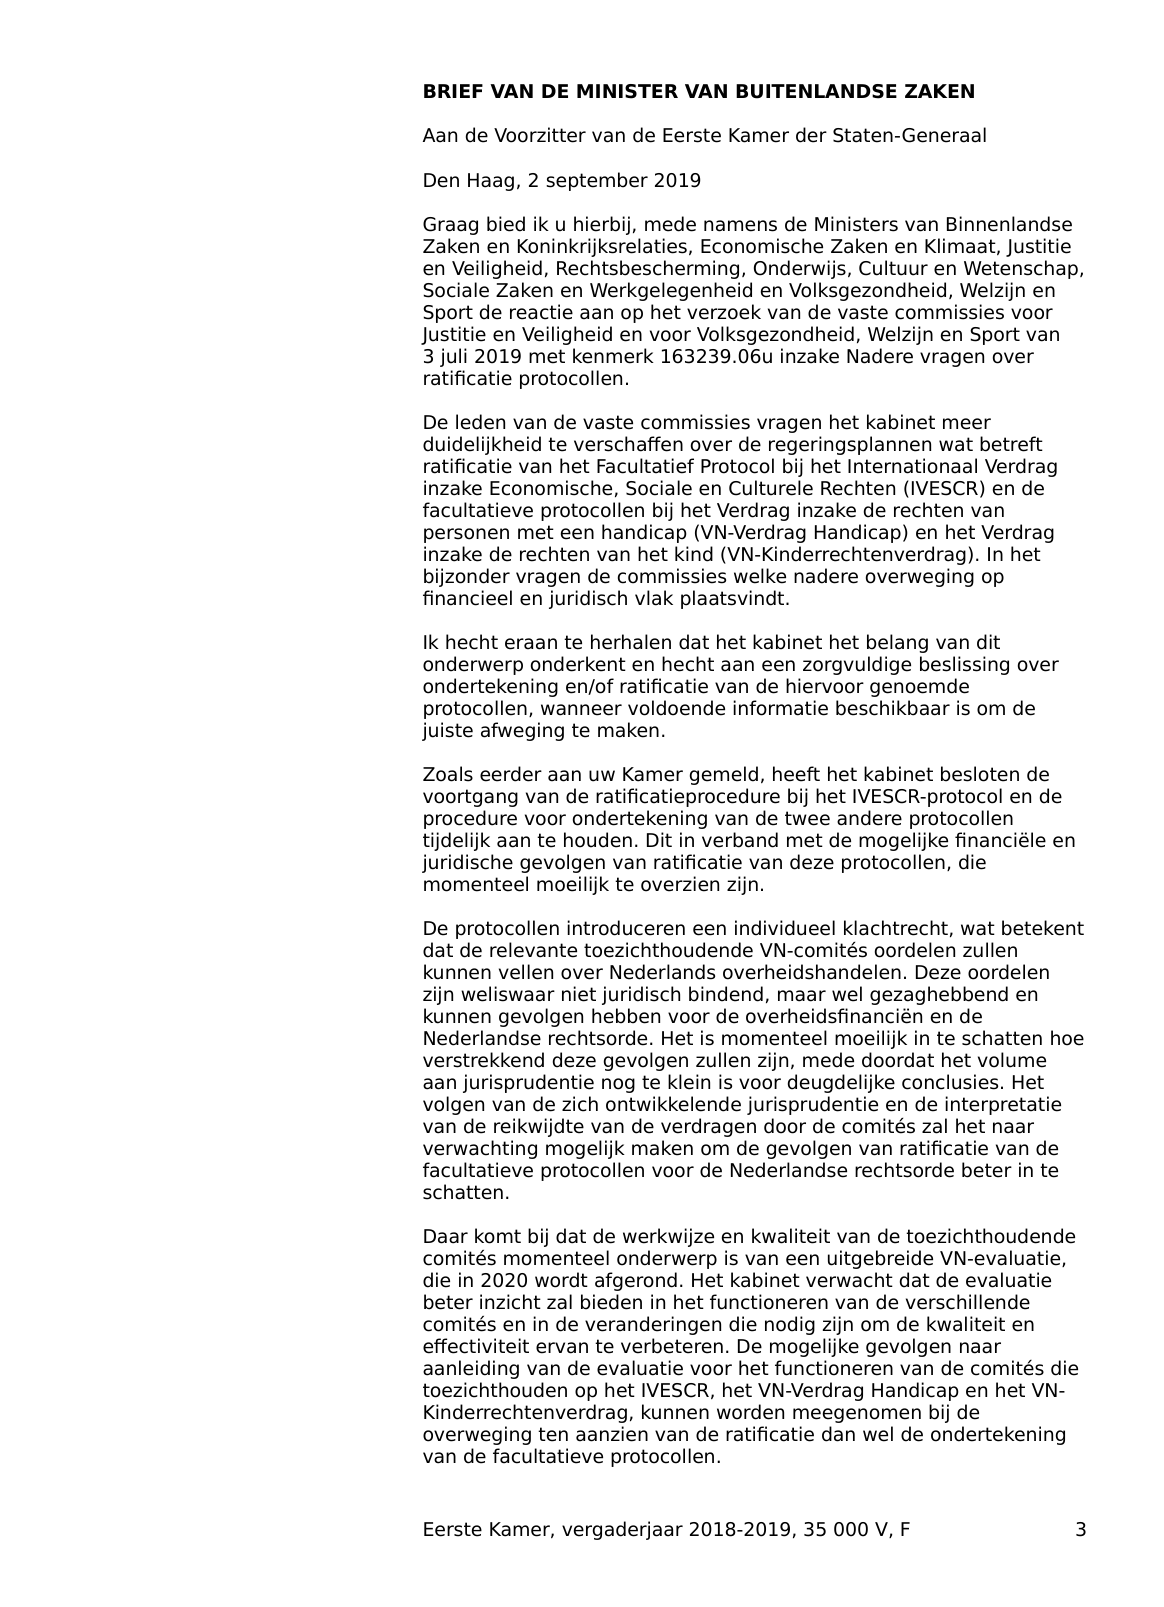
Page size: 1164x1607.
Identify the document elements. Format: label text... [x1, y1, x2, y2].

text Ik hecht eraan te herhalen dat het kabinet het belang van dit onderwerp onderkent en hecht aan een zorgvuldige beslissing over ondertekening en/of ratificatie van de hiervoor genoemde protocollen, wanneer voldoende informatie beschikbaar is om de juiste afweging te maken. [422, 632, 1087, 742]
text Daar komt bij dat de werkwijze en kwaliteit van de toezichthoudende comités momenteel onderwerp is van een uitgebreide VN-evaluatie, die in 2020 wordt afgerond. Het kabinet verwacht dat de evaluatie beter inzicht zal bieden in het functioneren van de verschillende comités en in de veranderingen die nodig zijn om de kwaliteit en effectiviteit ervan te verbeteren. De mogelijke gevolgen naar aanleiding van de evaluatie voor het functioneren van de comités die toezichthouden op het IVESCR, het VN-Verdrag Handicap en het VN-Kinderrechtenverdrag, kunnen worden meegenomen bij de overweging ten aanzien van de ratificatie dan wel de ondertekening van de facultatieve protocollen. [422, 1226, 1087, 1468]
text Den Haag, 2 september 2019 [422, 169, 1087, 192]
text De leden van de vaste commissies vragen het kabinet meer duidelijkheid te verschaffen over de regeringsplannen wat betreft ratificatie van het Facultatief Protocol bij het Internationaal Verdrag inzake Economische, Sociale en Culturele Rechten (IVESCR) en de facultatieve protocollen bij het Verdrag inzake de rechten van personen met een handicap (VN-Verdrag Handicap) en het Verdrag inzake de rechten van het kind (VN-Kinderrechtenverdrag). In het bijzonder vragen de commissies welke nadere overweging op financieel en juridisch vlak plaatsvindt. [422, 412, 1087, 609]
text Zoals eerder aan uw Kamer gemeld, heeft het kabinet besloten de voortgang van de ratificatieprocedure bij het IVESCR-protocol en de procedure voor ondertekening van de twee andere protocollen tijdelijk aan te houden. Dit in verband met de mogelijke financiële en juridische gevolgen van ratificatie van deze protocollen, die momenteel moeilijk te overzien zijn. [422, 764, 1087, 896]
text Aan de Voorzitter van de Eerste Kamer der Staten-Generaal [422, 125, 1087, 147]
text Graag bied ik u hierbij, mede namens de Ministers van Binnenlandse Zaken en Koninkrijksrelaties, Economische Zaken en Klimaat, Justitie en Veiligheid, Rechtsbescherming, Onderwijs, Cultuur en Wetenschap, Sociale Zaken en Werkgelegenheid en Volksgezondheid, Welzijn en Sport de reactie aan op het verzoek van de vaste commissies voor Justitie en Veiligheid en voor Volksgezondheid, Welzijn en Sport van 3 juli 2019 met kenmerk 163239.06u inzake Nadere vragen over ratificatie protocollen. [422, 214, 1087, 389]
subtitle BRIEF VAN DE MINISTER VAN BUITENLANDSE ZAKEN [422, 81, 1087, 103]
text De protocollen introduceren een individueel klachtrecht, wat betekent dat de relevante toezichthoudende VN-comités oordelen zullen kunnen vellen over Nederlands overheidshandelen. Deze oordelen zijn weliswaar niet juridisch bindend, maar wel gezaghebbend en kunnen gevolgen hebben voor de overheidsfinanciën en de Nederlandse rechtsorde. Het is momenteel moeilijk in te schatten hoe verstrekkend deze gevolgen zullen zijn, mede doordat het volume aan jurisprudentie nog te klein is voor deugdelijke conclusies. Het volgen van de zich ontwikkelende jurisprudentie en de interpretatie van de reikwijdte van de verdragen door de comités zal het naar verwachting mogelijk maken om de gevolgen van ratificatie van de facultatieve protocollen voor de Nederlandse rechtsorde beter in te schatten. [422, 918, 1087, 1204]
